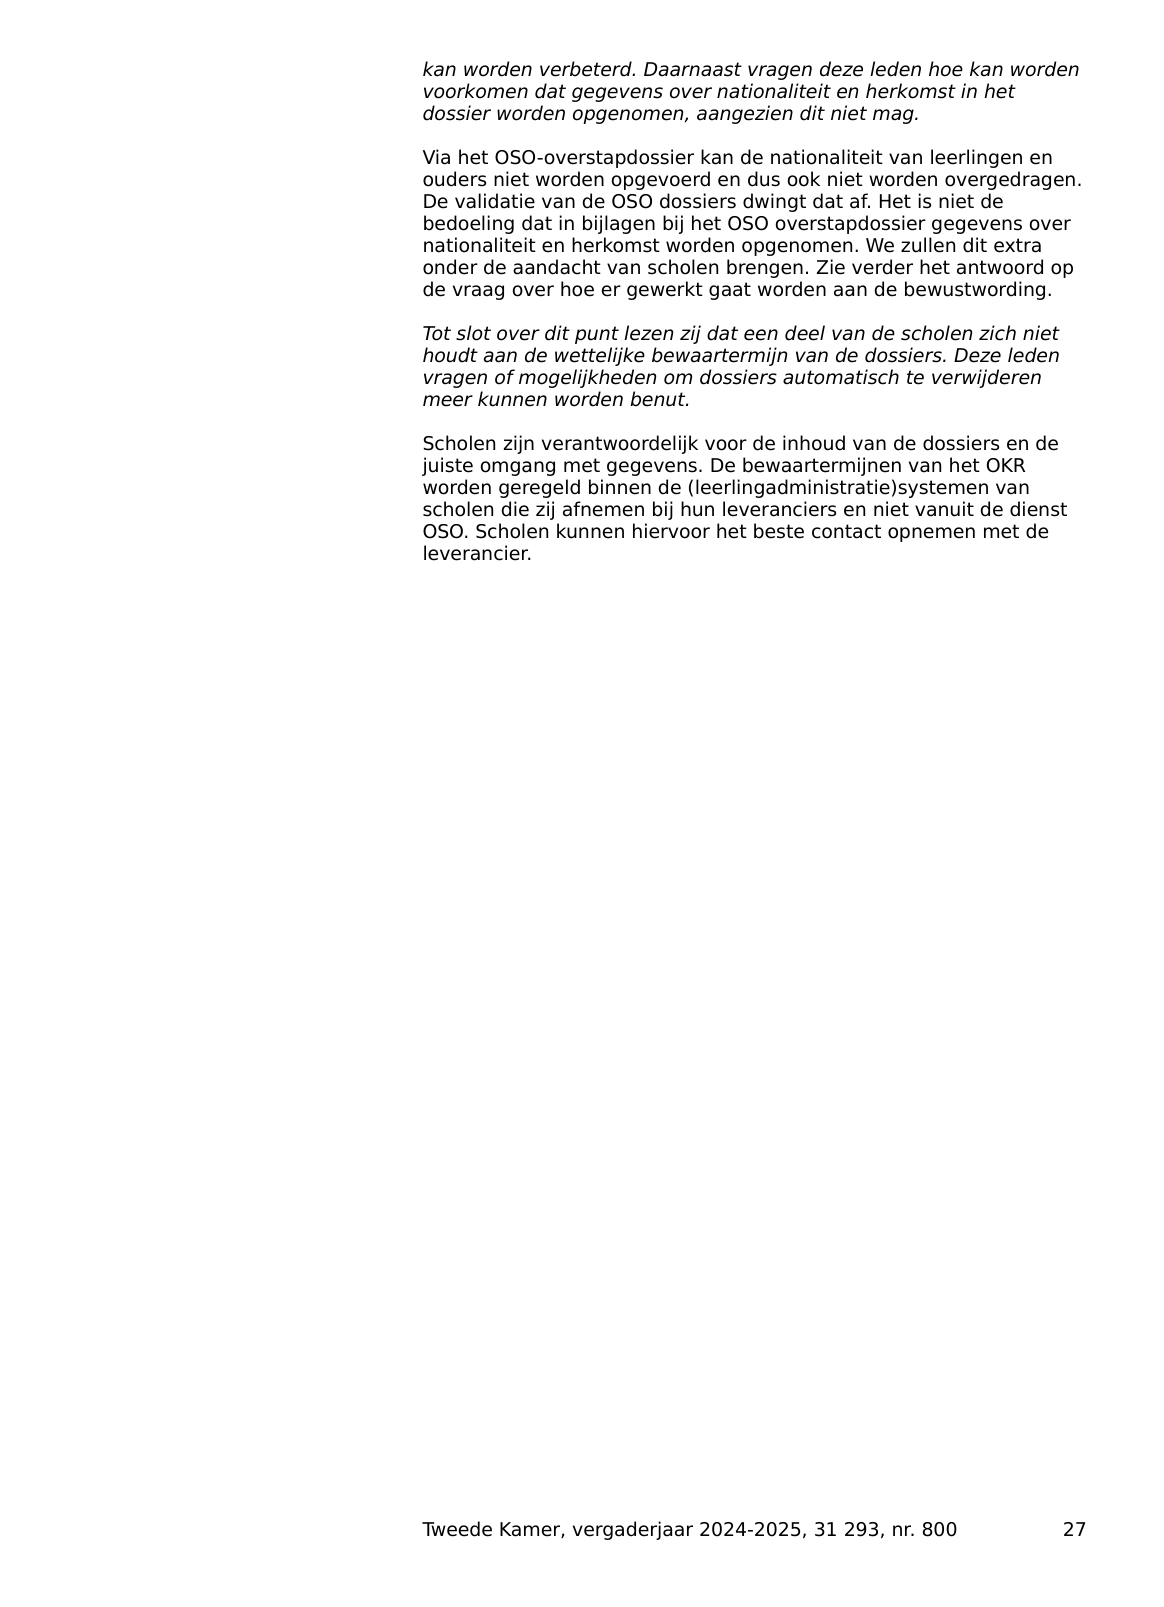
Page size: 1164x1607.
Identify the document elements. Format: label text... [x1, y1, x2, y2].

text Via het OSO-overstapdossier kan de nationaliteit van leerlingen en ouders niet worden opgevoerd en dus ook niet worden overgedragen. De validatie van de OSO dossiers dwingt dat af. Het is niet de bedoeling dat in bijlagen bij het OSO overstapdossier gegevens over nationaliteit en herkomst worden opgenomen. We zullen dit extra onder de aandacht van scholen brengen. Zie verder het antwoord op de vraag over hoe er gewerkt gaat worden aan de bewustwording. [422, 147, 1087, 301]
text Tot slot over dit punt lezen zij dat een deel van de scholen zich niet houdt aan de wettelijke bewaartermijn van de dossiers. Deze leden vragen of mogelijkheden om dossiers automatisch te verwijderen meer kunnen worden benut. [422, 323, 1087, 411]
text Scholen zijn verantwoordelijk voor de inhoud van de dossiers en de juiste omgang met gegevens. De bewaartermijnen van het OKR worden geregeld binnen de (leerlingadministratie)systemen van scholen die zij afnemen bij hun leveranciers en niet vanuit de dienst OSO. Scholen kunnen hiervoor het beste contact opnemen met de leverancier. [422, 433, 1087, 565]
text kan worden verbeterd. Daarnaast vragen deze leden hoe kan worden voorkomen dat gegevens over nationaliteit en herkomst in het dossier worden opgenomen, aangezien dit niet mag. [422, 59, 1087, 125]
